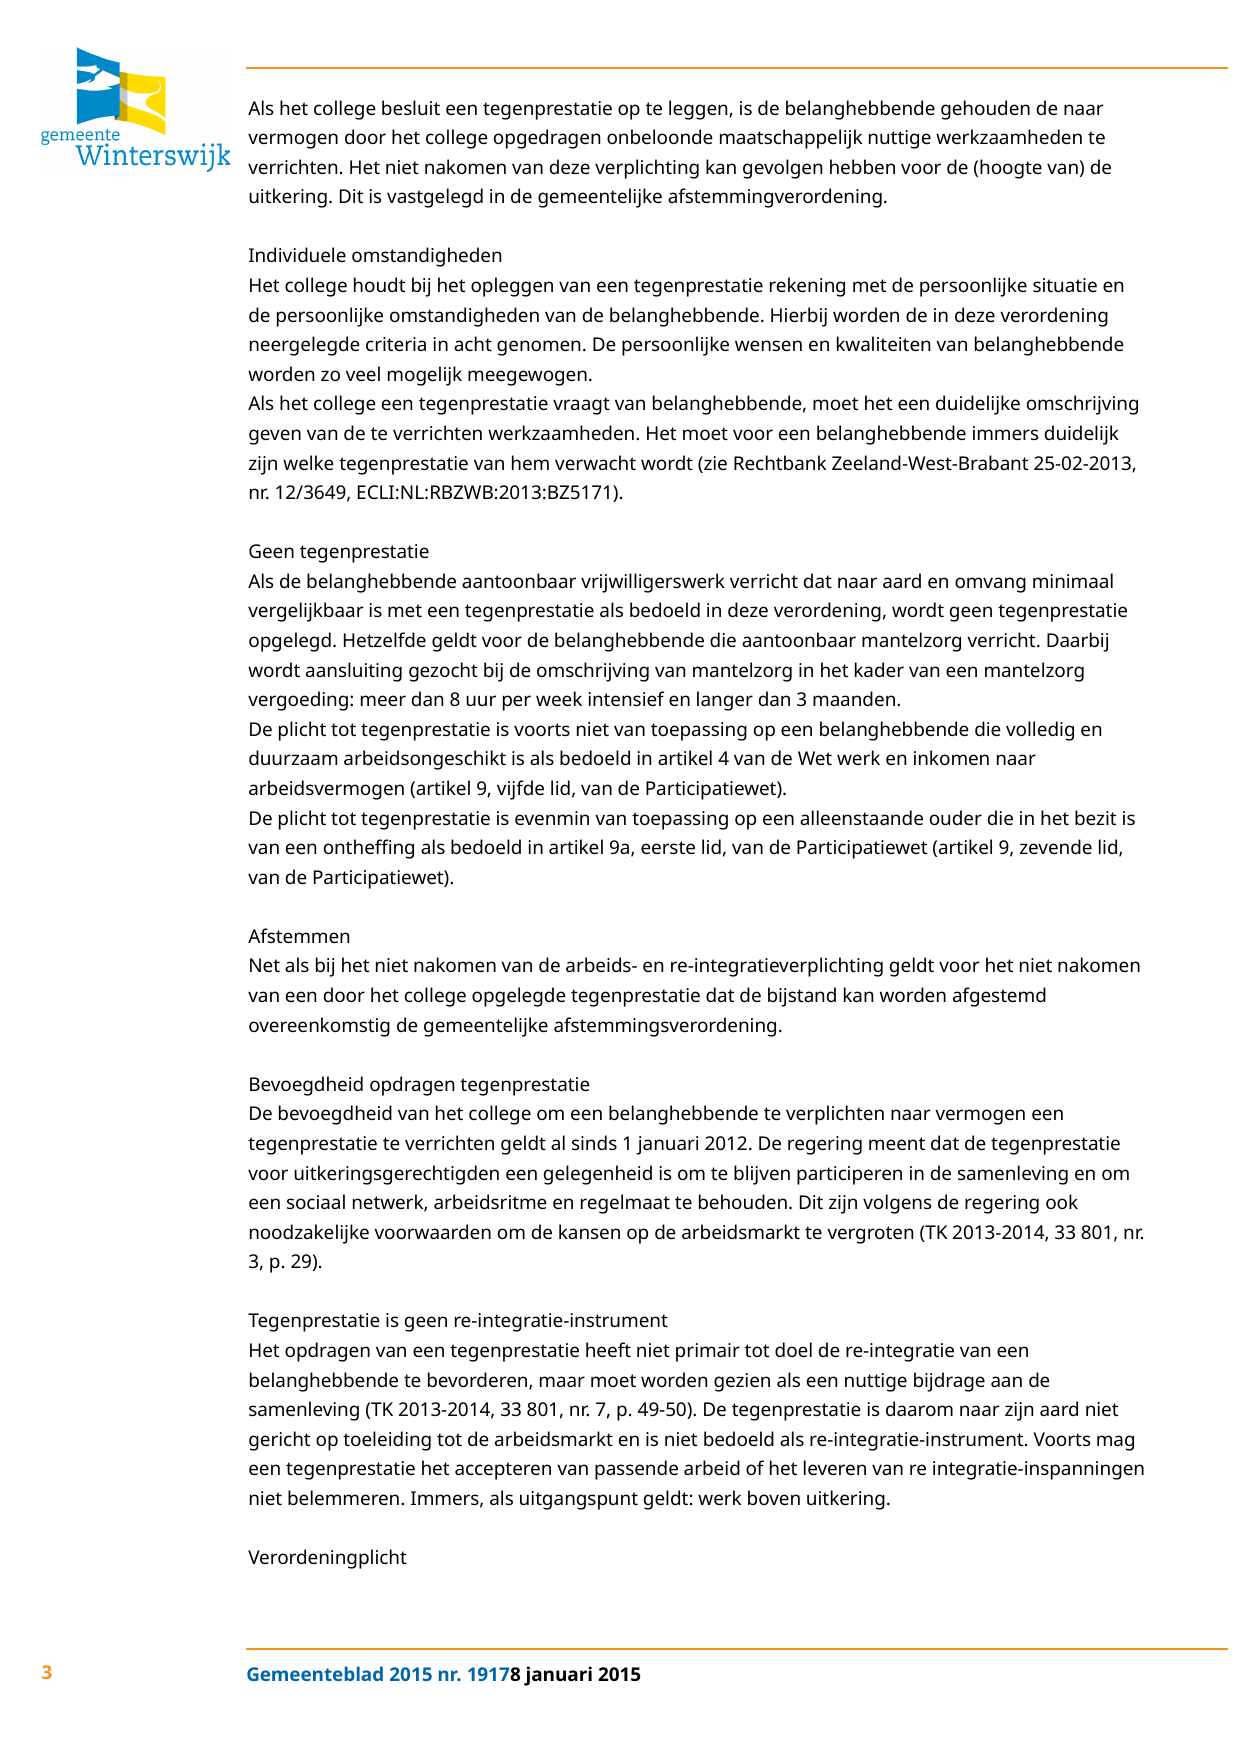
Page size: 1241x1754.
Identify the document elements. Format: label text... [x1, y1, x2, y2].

text De bevoegdheid van het college om een belanghebbende te verplichten naar vermogen een tegenprestatie te verrichten geldt al sinds 1 januari 2012. De regering meent dat de tegenprestatie voor uitkeringsgerechtigden een gelegenheid is om te blijven participeren in de samenleving en om een sociaal netwerk, arbeidsritme en regelmaat te behouden. Dit zijn volgens de regering ook noodzakelijke voorwaarden om de kansen op de arbeidsmarkt te vergroten (TK 2013-2014, 33 801, nr. 3, p. 29). [248, 1101, 1152, 1274]
text Tegenprestatie is geen re-integratie-instrument [248, 1308, 1152, 1333]
text Als het college een tegenprestatie vraagt van belanghebbende, moet het een duidelijke omschrijving geven van de te verrichten werkzaamheden. Het moet voor een belanghebbende immers duidelijk zijn welke tegenprestatie van hem verwacht wordt (zie Rechtbank Zeeland-West-Brabant 25-02-2013, nr. 12/3649, ECLI:NL:RBZWB:2013:BZ5171). [248, 391, 1152, 505]
picture [41, 47, 231, 172]
text Als het college besluit een tegenprestatie op te leggen, is de belanghebbende gehouden de naar vermogen door het college opgedragen onbeloonde maatschappelijk nuttige werkzaamheden te verrichten. Het niet nakomen van deze verplichting kan gevolgen hebben voor de (hoogte van) de uitkering. Dit is vastgelegd in de gemeentelijke afstemmingverordening. [248, 95, 1152, 209]
text Als de belanghebbende aantoonbaar vrijwilligerswerk verricht dat naar aard en omvang minimaal vergelijkbaar is met een tegenprestatie als bedoeld in deze verordening, wordt geen tegenprestatie opgelegd. Hetzelfde geldt voor de belanghebbende die aantoonbaar mantelzorg verricht. Daarbij wordt aansluiting gezocht bij de omschrijving van mantelzorg in het kader van een mantelzorg vergoeding: meer dan 8 uur per week intensief en langer dan 3 maanden. [248, 568, 1152, 712]
text Bevoegdheid opdragen tegenprestatie [248, 1071, 1152, 1097]
text Het opdragen van een tegenprestatie heeft niet primair tot doel de re-integratie van een belanghebbende te bevorderen, maar moet worden gezien als een nuttige bijdrage aan de samenleving (TK 2013-2014, 33 801, nr. 7, p. 49-50). De tegenprestatie is daarom naar zijn aard niet gericht op toeleiding tot de arbeidsmarkt en is niet bedoeld als re-integratie-instrument. Voorts mag een tegenprestatie het accepteren van passende arbeid of het leveren van re integratie-inspanningen niet belemmeren. Immers, als uitgangspunt geldt: werk boven uitkering. [248, 1337, 1152, 1511]
text Het college houdt bij het opleggen van een tegenprestatie rekening met de persoonlijke situatie en de persoonlijke omstandigheden van de belanghebbende. Hierbij worden de in deze verordening neergelegde criteria in acht genomen. De persoonlijke wensen en kwaliteiten van belanghebbende worden zo veel mogelijk meegewogen. [248, 272, 1152, 387]
text Afstemmen [248, 923, 1152, 949]
text Verordeningplicht [248, 1544, 1152, 1570]
text De plicht tot tegenprestatie is evenmin van toepassing op een alleenstaande ouder die in het bezit is van een ontheffing als bedoeld in artikel 9a, eerste lid, van de Participatiewet (artikel 9, zevende lid, van de Participatiewet). [248, 805, 1152, 890]
text De plicht tot tegenprestatie is voorts niet van toepassing op een belanghebbende die volledig en duurzaam arbeidsongeschikt is als bedoeld in artikel 4 van de Wet werk en inkomen naar arbeidsvermogen (artikel 9, vijfde lid, van de Participatiewet). [248, 716, 1152, 801]
picture [225, 153, 231, 162]
text Net als bij het niet nakomen van de arbeids- en re-integratieverplichting geldt voor het niet nakomen van een door het college opgelegde tegenprestatie dat de bijstand kan worden afgestemd overeenkomstig de gemeentelijke afstemmingsverordening. [248, 953, 1152, 1038]
text Geen tegenprestatie [248, 538, 1152, 564]
text Individuele omstandigheden [248, 243, 1152, 268]
